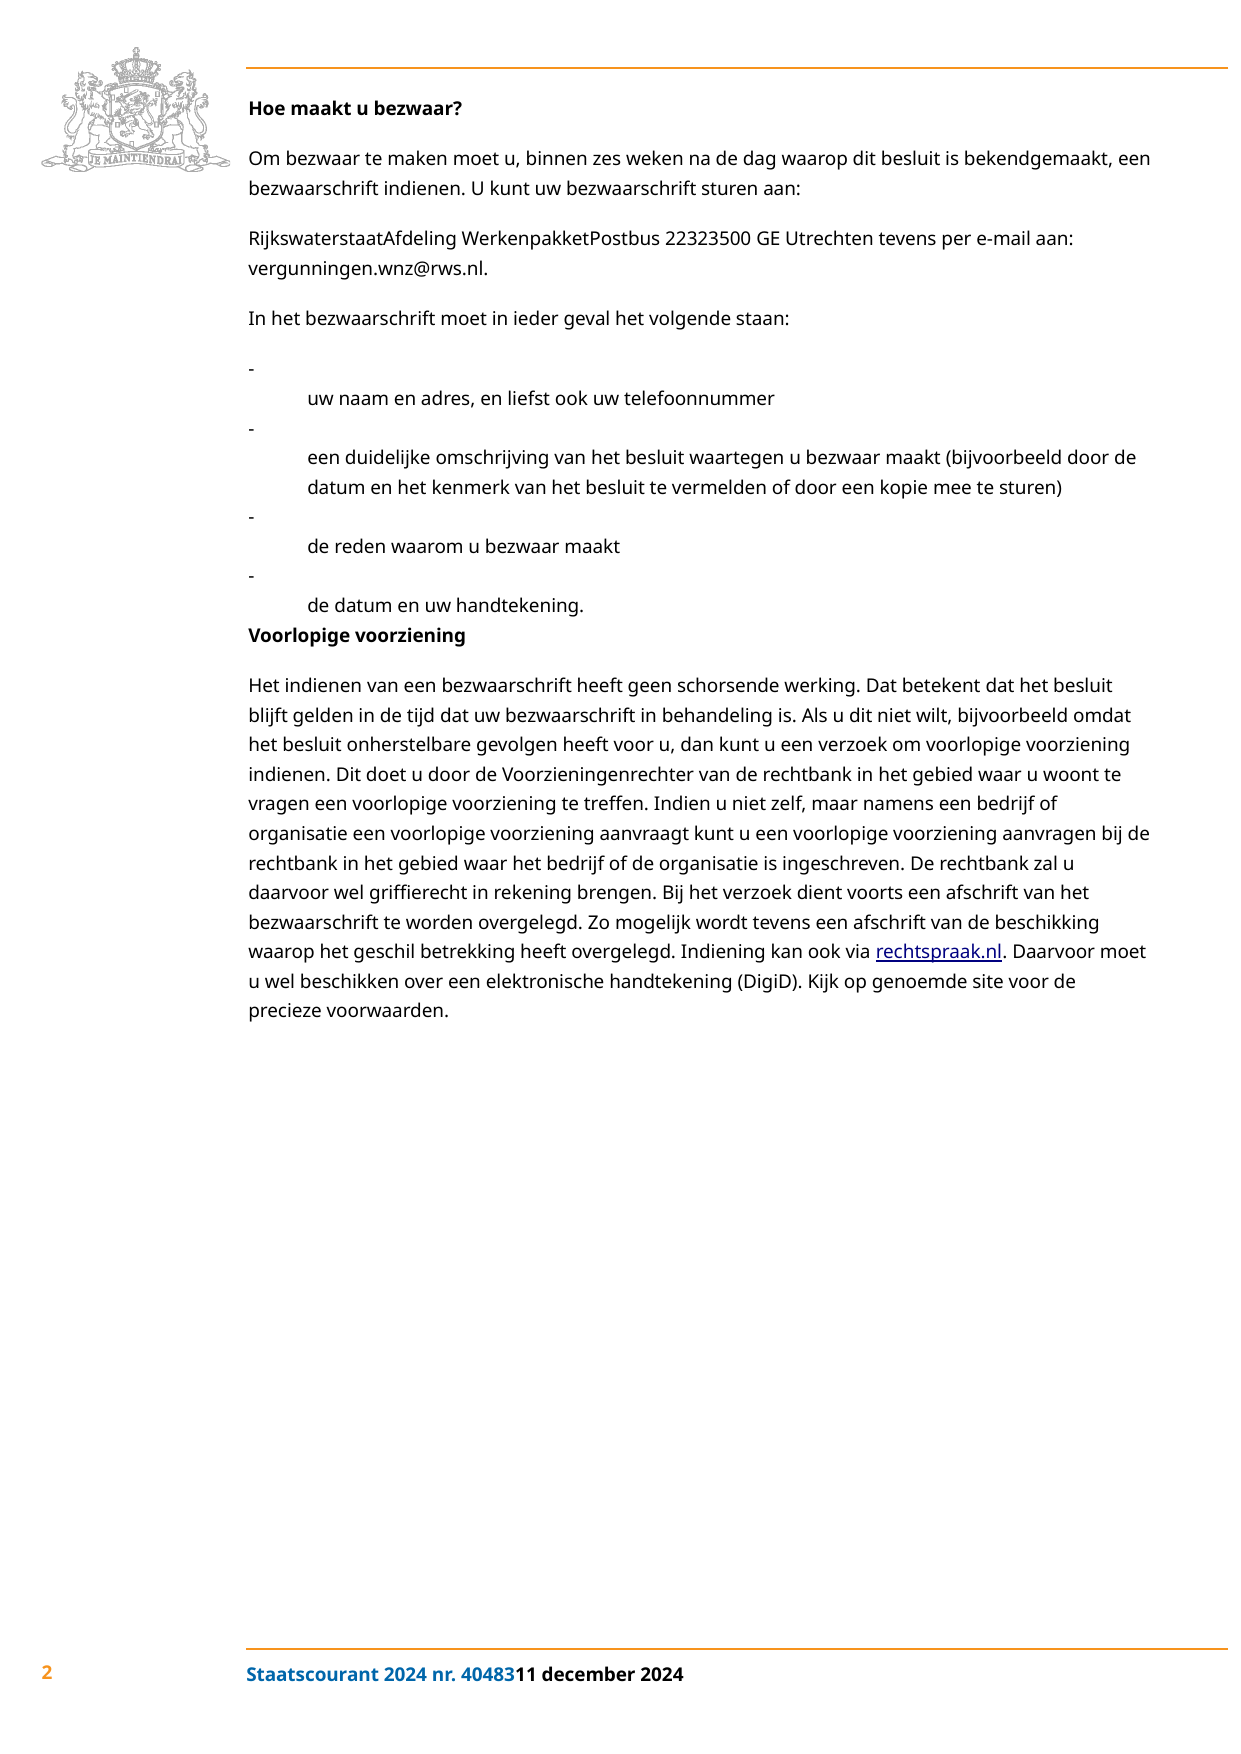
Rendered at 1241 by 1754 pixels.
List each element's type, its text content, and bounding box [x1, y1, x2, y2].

list een duidelijke omschrijving van het besluit waartegen u bezwaar maakt (bijvoorbeeld door de datum en het kenmerk van het besluit te vermelden of door een kopie mee te sturen) [248, 444, 1152, 500]
text RijkswaterstaatAfdeling WerkenpakketPostbus 22323500 GE Utrechten tevens per e-mail aan: vergunningen.wnz@rws.nl. [248, 225, 1152, 281]
list de datum en uw handtekening. [248, 592, 1152, 618]
text Voorlopige voorziening [248, 622, 1152, 648]
list de reden waarom u bezwaar maakt [248, 533, 1152, 559]
picture [41, 47, 231, 172]
text Om bezwaar te maken moet u, binnen zes weken na de dag waarop dit besluit is bekendgemaakt, een bezwaarschrift indienen. U kunt uw bezwaarschrift sturen aan: [248, 145, 1152, 201]
text Het indienen van een bezwaarschrift heeft geen schorsende werking. Dat betekent dat het besluit blijft gelden in de tijd dat uw bezwaarschrift in behandeling is. Als u dit niet wilt, bijvoorbeeld omdat het besluit onherstelbare gevolgen heeft voor u, dan kunt u een verzoek om voorlopige voorziening indienen. Dit doet u door de Voorzieningenrechter van de rechtbank in het gebied waar u woont te vragen een voorlopige voorziening te treffen. Indien u niet zelf, maar namens een bedrijf of organisatie een voorlopige voorziening aanvraagt kunt u een voorlopige voorziening aanvragen bij de rechtbank in het gebied waar het bedrijf of de organisatie is ingeschreven. De rechtbank zal u daarvoor wel griffierecht in rekening brengen. Bij het verzoek dient voorts een afschrift van het bezwaarschrift te worden overgelegd. Zo mogelijk wordt tevens een afschrift van de beschikking waarop het geschil betrekking heeft overgelegd. Indiening kan ook via rechtspraak.nl. Daarvoor moet u wel beschikken over een elektronische handtekening (DigiD). Kijk op genoemde site voor de precieze voorwaarden. [248, 672, 1152, 1023]
text In het bezwaarschrift moet in ieder geval het volgende staan: [248, 305, 1152, 331]
list uw naam en adres, en liefst ook uw telefoonnummer [248, 385, 1152, 411]
text Hoe maakt u bezwaar? [248, 95, 1152, 121]
